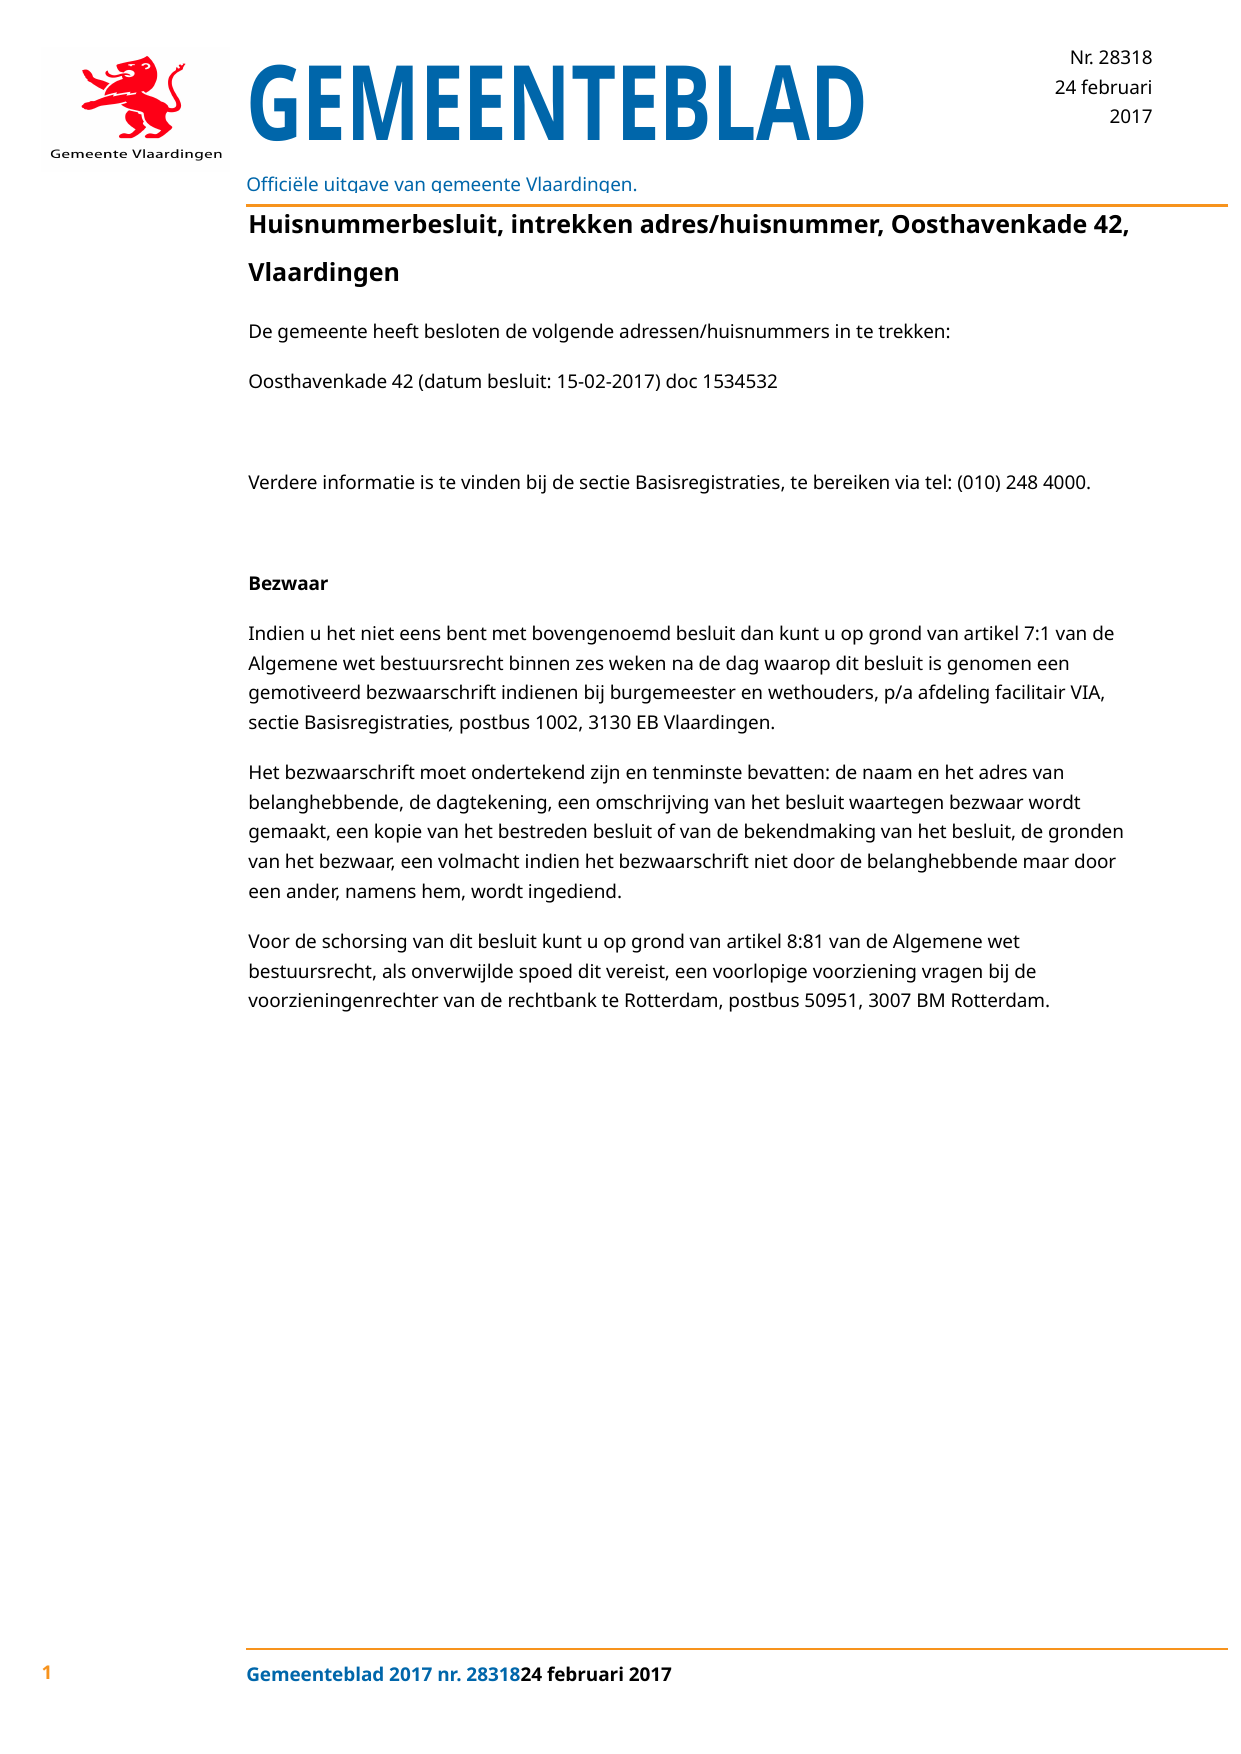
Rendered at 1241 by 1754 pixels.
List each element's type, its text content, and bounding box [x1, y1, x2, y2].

text Indien u het niet eens bent met bovengenoemd besluit dan kunt u op grond van artikel 7:1 van de Algemene wet bestuursrecht binnen zes weken na de dag waarop dit besluit is genomen een gemotiveerd bezwaarschrift indienen bij burgemeester en wethouders, p/a afdeling facilitair VIA, sectie Basisregistraties, postbus 1002, 3130 EB Vlaardingen. [248, 620, 1152, 735]
text Verdere informatie is te vinden bij de sectie Basisregistraties, te bereiken via tel: (010) 248 4000. [248, 469, 1152, 495]
text Voor de schorsing van dit besluit kunt u op grond van artikel 8:81 van de Algemene wet bestuursrecht, als onverwijlde spoed dit vereist, een voorlopige voorziening vragen bij de voorzieningenrechter van de rechtbank te Rotterdam, postbus 50951, 3007 BM Rotterdam. [248, 928, 1152, 1013]
text Huisnummerbesluit, intrekken adres/huisnummer, Oosthavenkade 42, Vlaardingen [248, 207, 1152, 288]
text Oosthavenkade 42 (datum besluit: 15-02-2017) doc 1534532 [248, 368, 1152, 394]
text Bezwaar [248, 570, 1152, 596]
text De gemeente heeft besloten de volgende adressen/huisnummers in te trekken: [248, 318, 1152, 344]
picture [41, 47, 231, 172]
text Het bezwaarschrift moet ondertekend zijn en tenminste bevatten: de naam en het adres van belanghebbende, de dagtekening, een omschrijving van het besluit waartegen bezwaar wordt gemaakt, een kopie van het bestreden besluit of van de bekendmaking van het besluit, de gronden van het bezwaar, een volmacht indien het bezwaarschrift niet door de belanghebbende maar door een ander, namens hem, wordt ingediend. [248, 759, 1152, 904]
